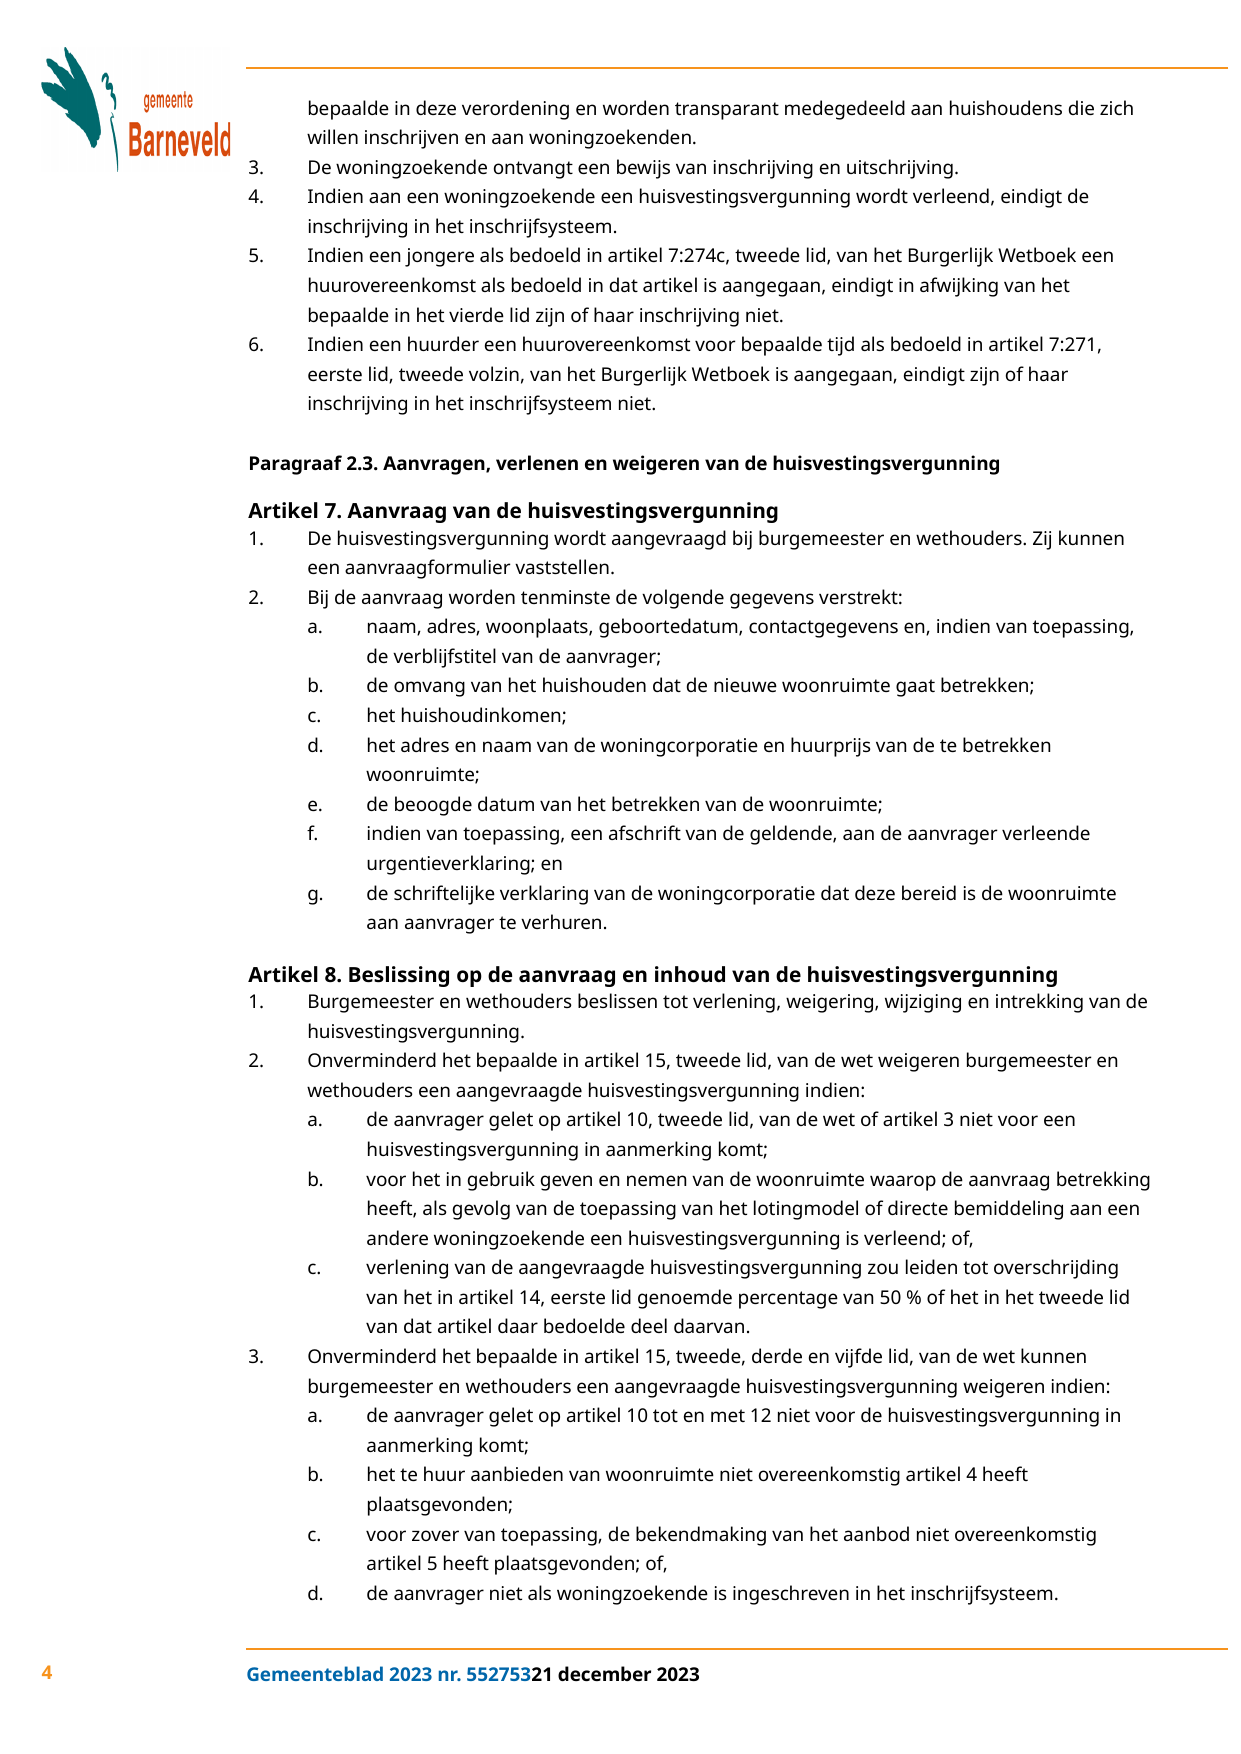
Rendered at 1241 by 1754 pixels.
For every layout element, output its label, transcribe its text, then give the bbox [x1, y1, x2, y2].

list Indien een huurder een huurovereenkomst voor bepaalde tijd als bedoeld in artikel 7:271, eerste lid, tweede volzin, van het Burgerlijk Wetboek is aangegaan, eindigt zijn of haar inschrijving in het inschrijfsysteem niet. [248, 331, 1152, 416]
list de aanvrager niet als woningzoekende is ingeschreven in het inschrijfsysteem. [307, 1580, 1152, 1606]
list voor het in gebruik geven en nemen van de woonruimte waarop de aanvraag betrekking heeft, als gevolg van de toepassing van het lotingmodel of directe bemiddeling aan een andere woningzoekende een huisvestingsvergunning is verleend; of, [307, 1166, 1152, 1251]
list indien van toepassing, een afschrift van de geldende, aan de aanvrager verleende urgentieverklaring; en [307, 821, 1152, 876]
list De woningzoekende ontvangt een bewijs van inschrijving en uitschrijving. [248, 154, 1152, 180]
list verlening van de aangevraagde huisvestingsvergunning zou leiden tot overschrijding van het in artikel 14, eerste lid genoemde percentage van 50 % of het in het tweede lid van dat artikel daar bedoelde deel daarvan. [307, 1254, 1152, 1339]
list naam, adres, woonplaats, geboortedatum, contactgegevens en, indien van toepassing, de verblijfstitel van de aanvrager; [307, 613, 1152, 669]
list de schriftelijke verklaring van de woningcorporatie dat deze bereid is de woonruimte aan aanvrager te verhuren. [307, 880, 1152, 935]
list de aanvrager gelet op artikel 10, tweede lid, van de wet of artikel 3 niet voor een huisvestingsvergunning in aanmerking komt; [307, 1107, 1152, 1162]
picture [41, 47, 231, 172]
text Paragraaf 2.3. Aanvragen, verlenen en weigeren van de huisvestingsvergunning [248, 450, 1152, 476]
list Indien een jongere als bedoeld in artikel 7:274c, tweede lid, van het Burgerlijk Wetboek een huurovereenkomst als bedoeld in dat artikel is aangegaan, eindigt in afwijking van het bepaalde in het vierde lid zijn of haar inschrijving niet. [248, 243, 1152, 328]
list Burgemeester en wethouders beslissen tot verlening, weigering, wijziging en intrekking van de huisvestingsvergunning. [248, 988, 1152, 1043]
list het huishoudinkomen; [307, 702, 1152, 728]
text Artikel 8. Beslissing op de aanvraag en inhoud van de huisvestingsvergunning [248, 960, 1152, 988]
list het adres en naam van de woningcorporatie en huurprijs van de te betrekken woonruimte; [307, 732, 1152, 787]
list de aanvrager gelet op artikel 10 tot en met 12 niet voor de huisvestingsvergunning in aanmerking komt; [307, 1402, 1152, 1458]
list voor zover van toepassing, de bekendmaking van het aanbod niet overeenkomstig artikel 5 heeft plaatsgevonden; of, [307, 1521, 1152, 1576]
list de beoogde datum van het betrekken van de woonruimte; [307, 791, 1152, 817]
list Indien aan een woningzoekende een huisvestingsvergunning wordt verleend, eindigt de inschrijving in het inschrijfsysteem. [248, 183, 1152, 239]
list De huisvestingsvergunning wordt aangevraagd bij burgemeester en wethouders. Zij kunnen een aanvraagformulier vaststellen. [248, 525, 1152, 580]
text Artikel 7. Aanvraag van de huisvestingsvergunning [248, 496, 1152, 525]
list het te huur aanbieden van woonruimte niet overeenkomstig artikel 4 heeft plaatsgevonden; [307, 1462, 1152, 1517]
list Onverminderd het bepaalde in artikel 15, tweede, derde en vijfde lid, van de wet kunnen burgemeester en wethouders een aangevraagde huisvestingsvergunning weigeren indien: [248, 1343, 1152, 1398]
list bepaalde in deze verordening en worden transparant medegedeeld aan huishoudens die zich willen inschrijven en aan woningzoekenden. [248, 95, 1152, 150]
list de omvang van het huishouden dat de nieuwe woonruimte gaat betrekken; [307, 673, 1152, 698]
list Onverminderd het bepaalde in artikel 15, tweede lid, van de wet weigeren burgemeester en wethouders een aangevraagde huisvestingsvergunning indien: [248, 1047, 1152, 1103]
list Bij de aanvraag worden tenminste de volgende gegevens verstrekt: [248, 584, 1152, 610]
